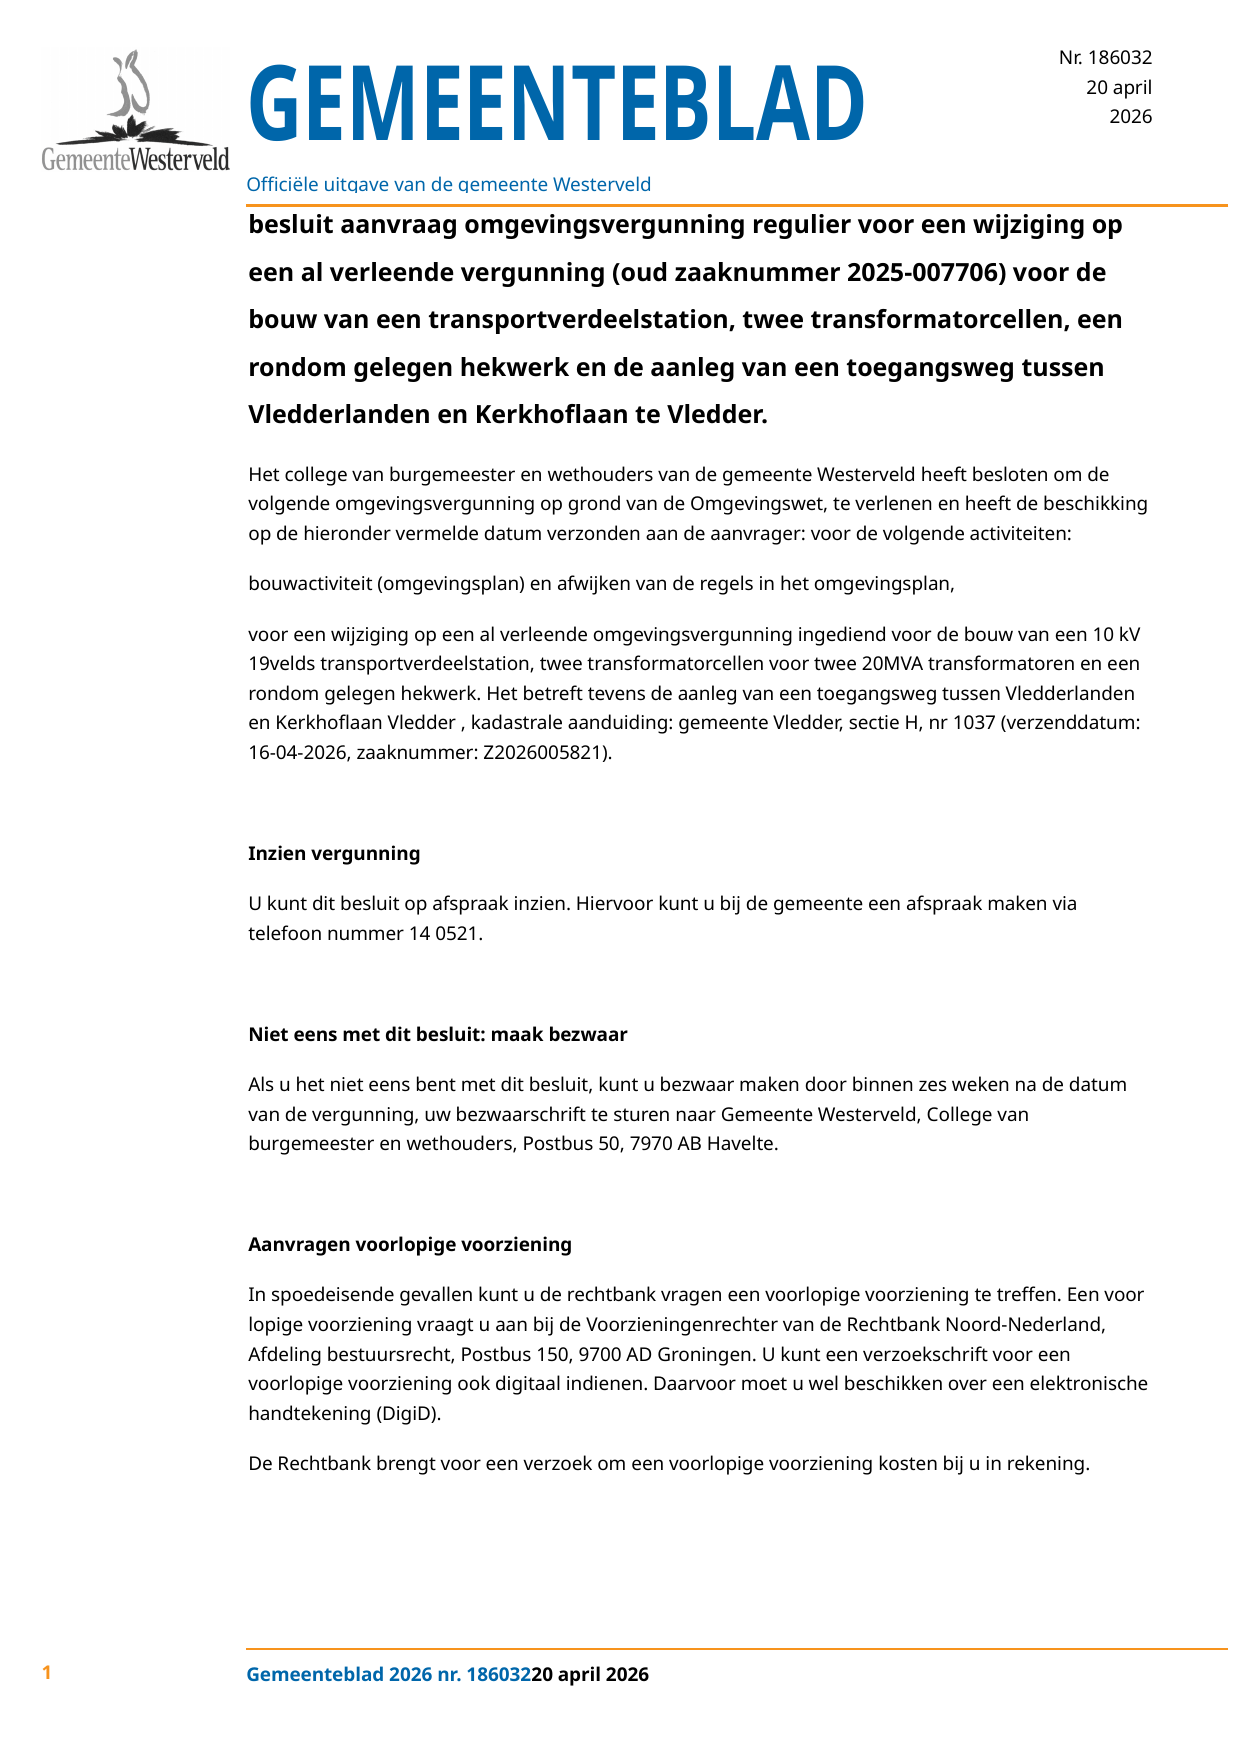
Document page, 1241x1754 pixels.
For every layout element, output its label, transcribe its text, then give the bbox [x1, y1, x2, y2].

text Als u het niet eens bent met dit besluit, kunt u bezwaar maken door binnen zes weken na de datum van de vergunning, uw bezwaarschrift te sturen naar Gemeente Westerveld, College van burgemeester en wethouders, Postbus 50, 7970 AB Havelte. [248, 1071, 1152, 1156]
text De Rechtbank brengt voor een verzoek om een voorlopige voorziening kosten bij u in rekening. [248, 1450, 1152, 1476]
text U kunt dit besluit op afspraak inzien. Hiervoor kunt u bij de gemeente een afspraak maken via telefoon nummer 14 0521. [248, 890, 1152, 946]
text Niet eens met dit besluit: maak bezwaar [248, 1021, 1152, 1046]
text Aanvragen voorlopige voorziening [248, 1231, 1152, 1257]
text voor een wijziging op een al verleende omgevingsvergunning ingediend voor de bouw van een 10 kV 19velds transportverdeelstation, twee transformatorcellen voor twee 20MVA transformatoren en een rondom gelegen hekwerk. Het betreft tevens de aanleg van een toegangsweg tussen Vledderlanden en Kerkhoflaan Vledder , kadastrale aanduiding: gemeente Vledder, sectie H, nr 1037 (verzenddatum: 16-04-2026, zaaknummer: Z2026005821). [248, 621, 1152, 765]
text Inzien vergunning [248, 840, 1152, 866]
text besluit aanvraag omgevingsvergunning regulier voor een wijziging op een al verleende vergunning (oud zaaknummer 2025-007706) voor de bouw van een transportverdeelstation, twee transformatorcellen, een rondom gelegen hekwerk en de aanleg van een toegangsweg tussen Vledderlanden en Kerkhoflaan te Vledder. [248, 207, 1152, 431]
text Het college van burgemeester en wethouders van de gemeente Westerveld heeft besloten om de volgende omgevingsvergunning op grond van de Omgevingswet, te verlenen en heeft de beschikking op de hieronder vermelde datum verzonden aan de aanvrager: voor de volgende activiteiten: [248, 461, 1152, 546]
text bouwactiviteit (omgevingsplan) en afwijken van de regels in het omgevingsplan, [248, 570, 1152, 596]
text In spoedeisende gevallen kunt u de rechtbank vragen een voorlopige voorziening te treffen. Een voor lopige voorziening vraagt u aan bij de Voorzieningenrechter van de Rechtbank Noord-Nederland, Afdeling bestuursrecht, Postbus 150, 9700 AD Groningen. U kunt een verzoekschrift voor een voorlopige voorziening ook digitaal indienen. Daarvoor moet u wel beschikken over een elektronische handtekening (DigiD). [248, 1282, 1152, 1426]
picture [41, 47, 231, 172]
